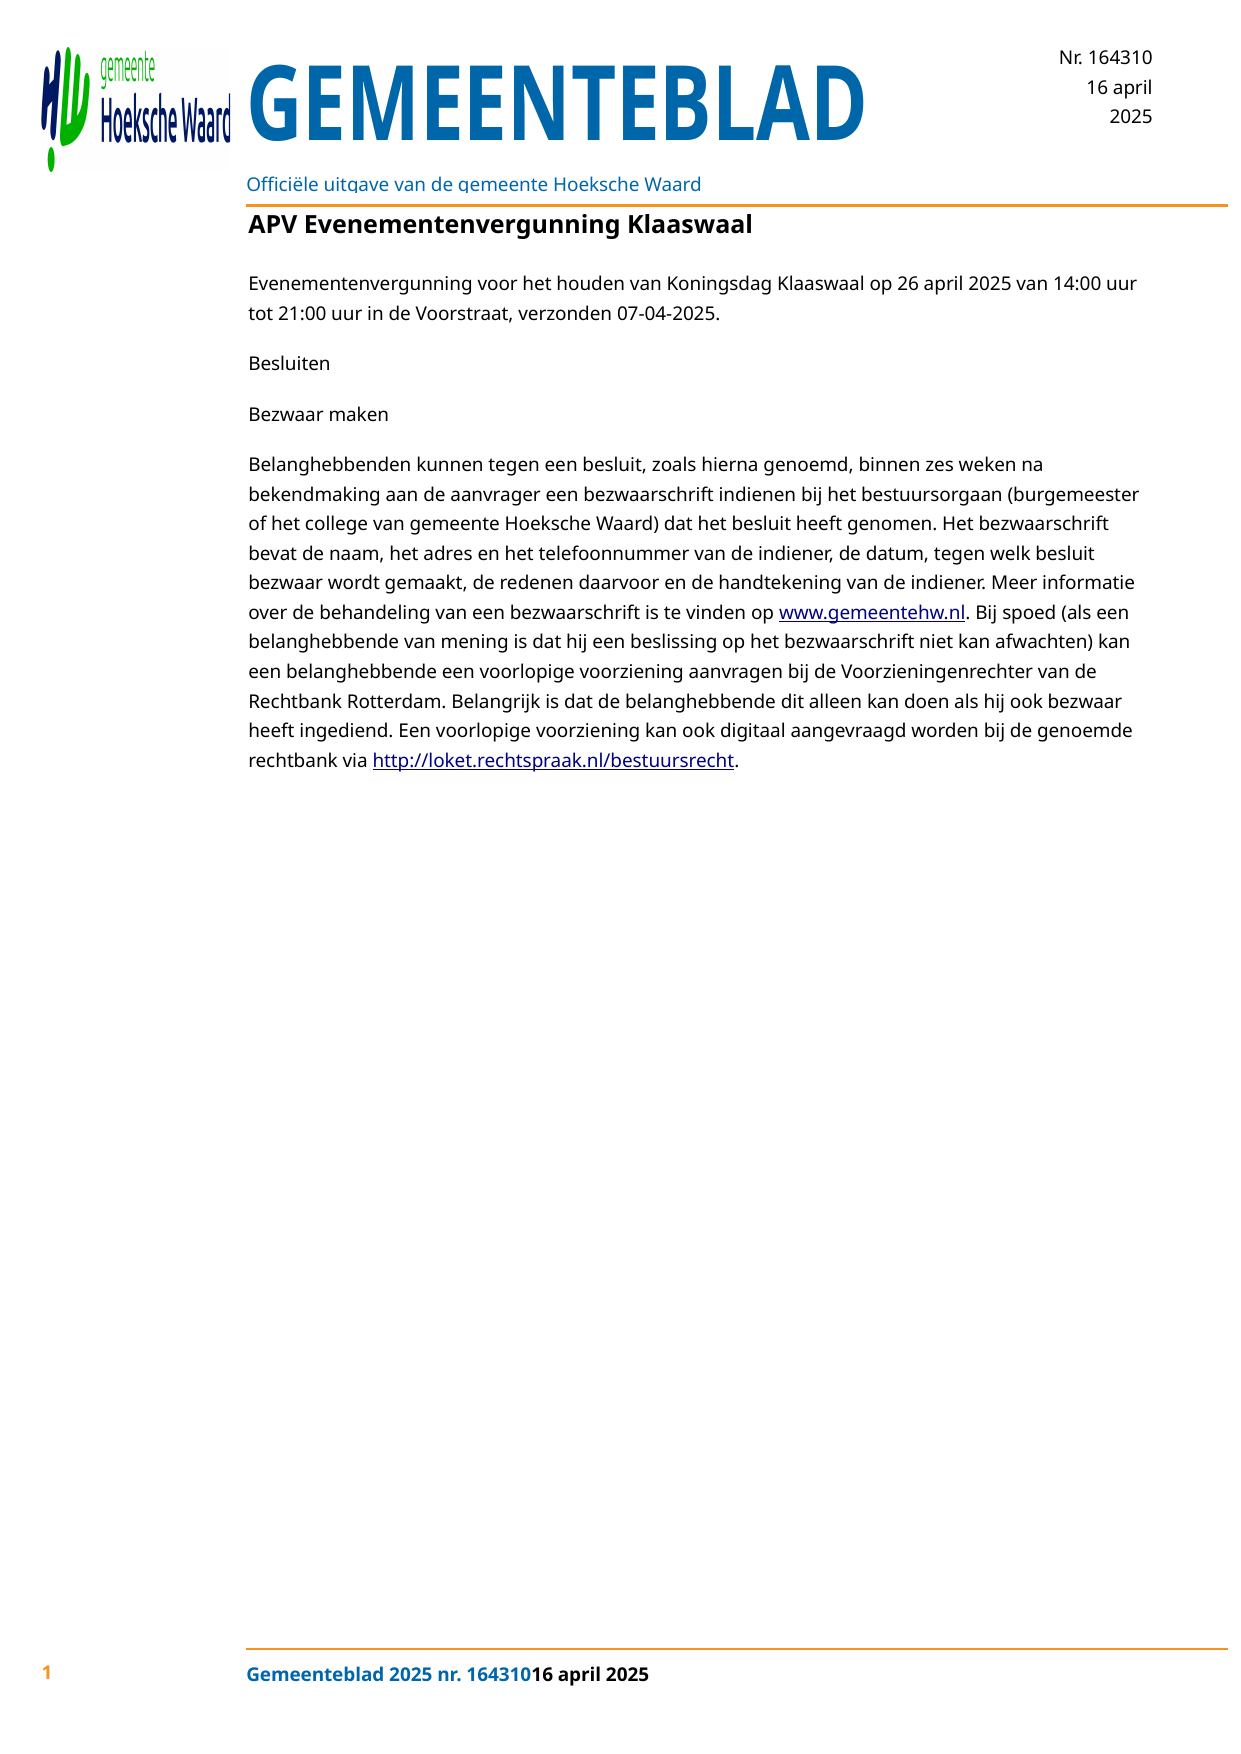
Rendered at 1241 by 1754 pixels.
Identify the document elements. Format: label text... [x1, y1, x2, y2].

text Belanghebbenden kunnen tegen een besluit, zoals hierna genoemd, binnen zes weken na bekendmaking aan de aanvrager een bezwaarschrift indienen bij het bestuursorgaan (burgemeester of het college van gemeente Hoeksche Waard) dat het besluit heeft genomen. Het bezwaarschrift bevat de naam, het adres en het telefoonnummer van de indiener, de datum, tegen welk besluit bezwaar wordt gemaakt, de redenen daarvoor en de handtekening van de indiener. Meer informatie over de behandeling van een bezwaarschrift is te vinden op www.gemeentehw.nl. Bij spoed (als een belanghebbende van mening is dat hij een beslissing op het bezwaarschrift niet kan afwachten) kan een belanghebbende een voorlopige voorziening aanvragen bij de Voorzieningenrechter van de Rechtbank Rotterdam. Belangrijk is dat de belanghebbende dit alleen kan doen als hij ook bezwaar heeft ingediend. Een voorlopige voorziening kan ook digitaal aangevraagd worden bij de genoemde rechtbank via http://loket.rechtspraak.nl/bestuursrecht. [248, 451, 1152, 773]
picture [41, 47, 231, 172]
text Evenementenvergunning voor het houden van Koningsdag Klaaswaal op 26 april 2025 van 14:00 uur tot 21:00 uur in de Voorstraat, verzonden 07-04-2025. [248, 270, 1152, 326]
text APV Evenementenvergunning Klaaswaal [248, 207, 1152, 241]
text Bezwaar maken [248, 401, 1152, 426]
text Besluiten [248, 350, 1152, 376]
